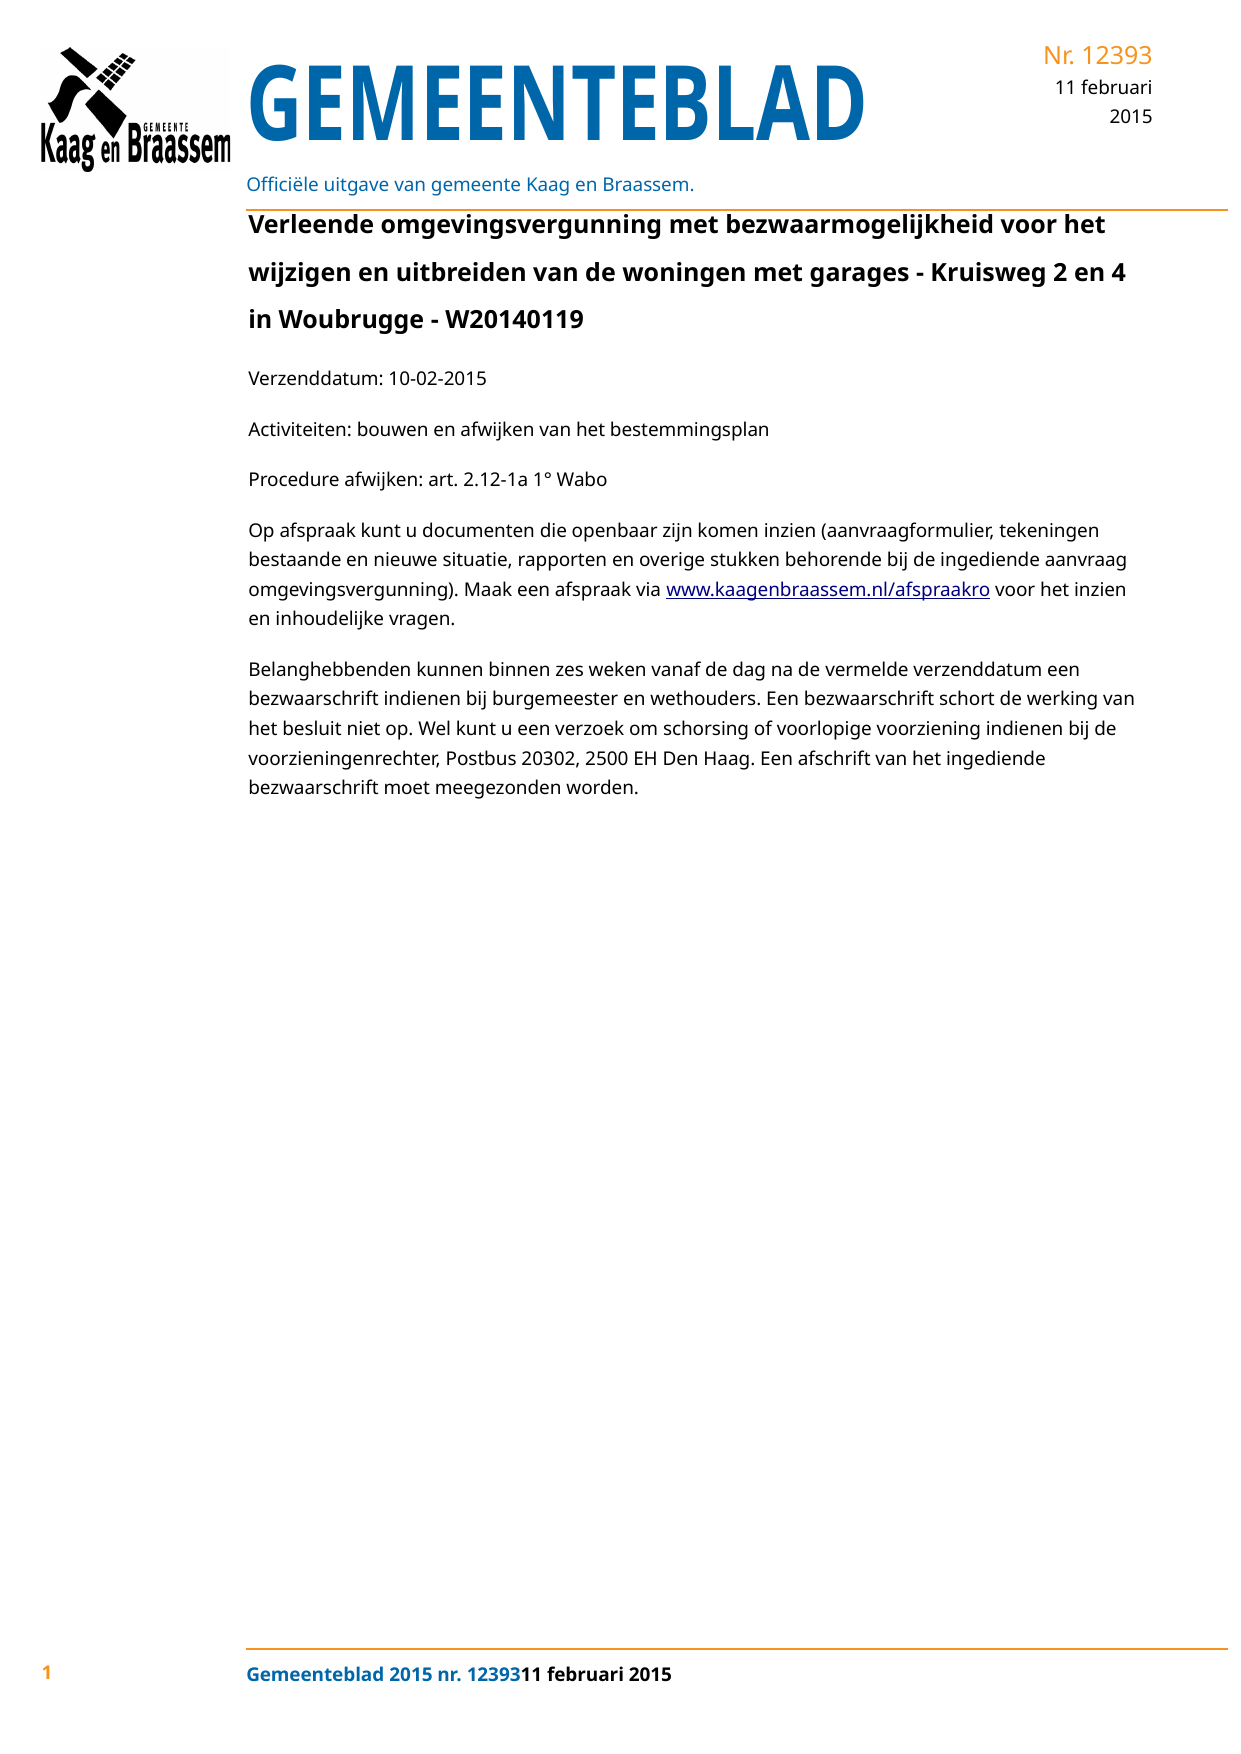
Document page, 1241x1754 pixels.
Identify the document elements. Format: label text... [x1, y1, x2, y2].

text Verzenddatum: 10-02-2015 [248, 366, 1152, 391]
text Op afspraak kunt u documenten die openbaar zijn komen inzien (aanvraagformulier, tekeningen bestaande en nieuwe situatie, rapporten en overige stukken behorende bij de ingediende aanvraag omgevingsvergunning). Maak een afspraak via www.kaagenbraassem.nl/afspraakro voor het inzien en inhoudelijke vragen. [248, 517, 1152, 631]
text Activiteiten: bouwen en afwijken van het bestemmingsplan [248, 416, 1152, 442]
text Verleende omgevingsvergunning met bezwaarmogelijkheid voor het wijzigen en uitbreiden van de woningen met garages - Kruisweg 2 en 4 in Woubrugge - W20140119 [248, 211, 1152, 336]
text Belanghebbenden kunnen binnen zes weken vanaf de dag na de vermelde verzenddatum een bezwaarschrift indienen bij burgemeester en wethouders. Een bezwaarschrift schort de werking van het besluit niet op. Wel kunt u een verzoek om schorsing of voorlopige voorziening indienen bij de voorzieningenrechter, Postbus 20302, 2500 EH Den Haag. Een afschrift van het ingediende bezwaarschrift moet meegezonden worden. [248, 656, 1152, 800]
picture [41, 47, 231, 172]
text Procedure afwijken: art. 2.12-1a 1° Wabo [248, 466, 1152, 492]
